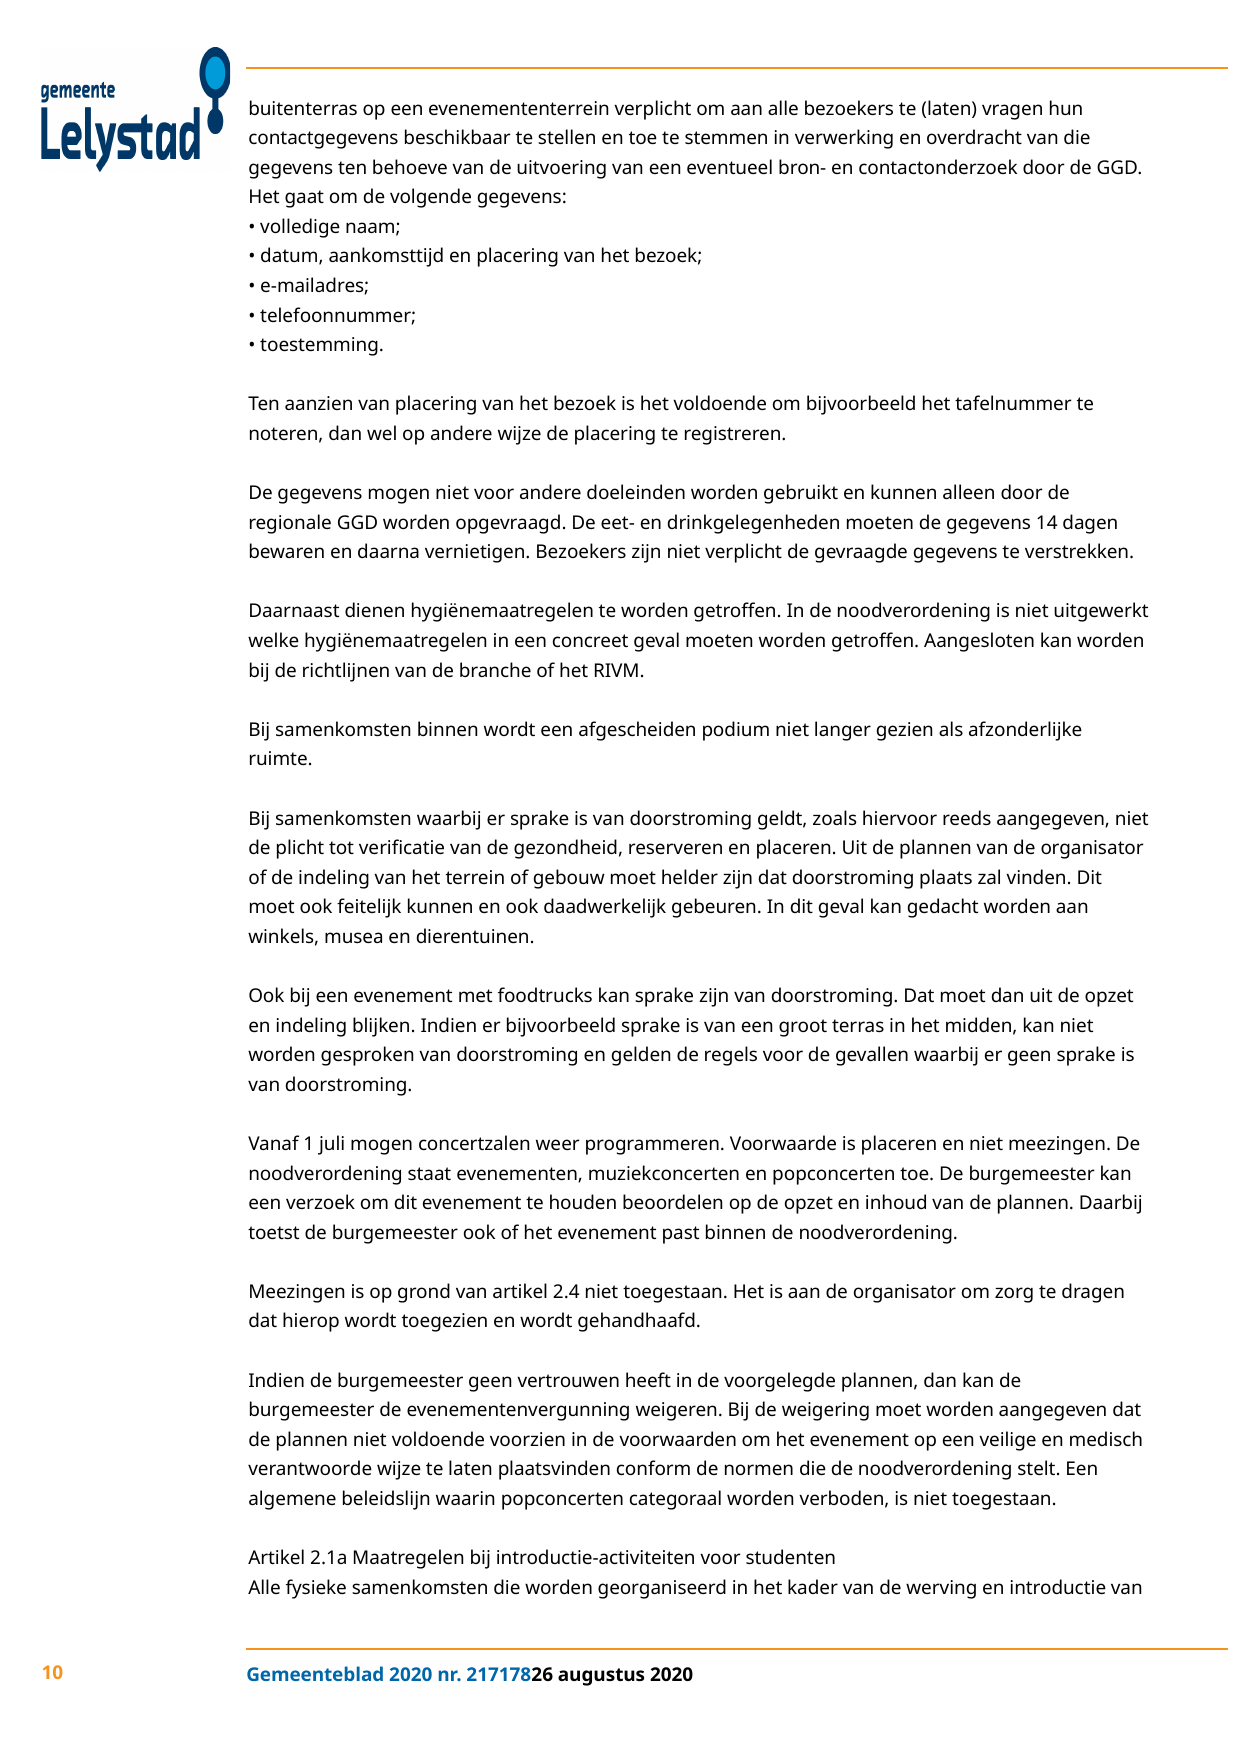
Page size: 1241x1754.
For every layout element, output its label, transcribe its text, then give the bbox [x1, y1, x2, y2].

text • toestemming. [248, 331, 1152, 357]
text Ook bij een evenement met foodtrucks kan sprake zijn van doorstroming. Dat moet dan uit de opzet en indeling blijken. Indien er bijvoorbeeld sprake is van een groot terras in het midden, kan niet worden gesproken van doorstroming en gelden de regels voor de gevallen waarbij er geen sprake is van doorstroming. [248, 982, 1152, 1097]
text Indien de burgemeester geen vertrouwen heeft in de voorgelegde plannen, dan kan de burgemeester de evenementenvergunning weigeren. Bij de weigering moet worden aangegeven dat de plannen niet voldoende voorzien in de voorwaarden om het evenement op een veilige en medisch verantwoorde wijze te laten plaatsvinden conform de normen die de noodverordening stelt. Een algemene beleidslijn waarin popconcerten categoraal worden verboden, is niet toegestaan. [248, 1367, 1152, 1511]
text Alle fysieke samenkomsten die worden georganiseerd in het kader van de werving en introductie van [248, 1574, 1152, 1600]
text • volledige naam; [248, 213, 1152, 239]
text De gegevens mogen niet voor andere doeleinden worden gebruikt en kunnen alleen door de regionale GGD worden opgevraagd. De eet- en drinkgelegenheden moeten de gegevens 14 dagen bewaren en daarna vernietigen. Bezoekers zijn niet verplicht de gevraagde gegevens te verstrekken. [248, 479, 1152, 564]
text • datum, aankomsttijd en placering van het bezoek; [248, 243, 1152, 268]
text • telefoonnummer; [248, 302, 1152, 328]
text Meezingen is op grond van artikel 2.4 niet toegestaan. Het is aan de organisator om zorg te dragen dat hierop wordt toegezien en wordt gehandhaafd. [248, 1278, 1152, 1333]
text Artikel 2.1a Maatregelen bij introductie-activiteiten voor studenten [248, 1544, 1152, 1570]
text Vanaf 1 juli mogen concertzalen weer programmeren. Voorwaarde is placeren en niet meezingen. De noodverordening staat evenementen, muziekconcerten en popconcerten toe. De burgemeester kan een verzoek om dit evenement te houden beoordelen op de opzet en inhoud van de plannen. Daarbij toetst de burgemeester ook of het evenement past binnen de noodverordening. [248, 1130, 1152, 1245]
text Bij samenkomsten binnen wordt een afgescheiden podium niet langer gezien als afzonderlijke ruimte. [248, 716, 1152, 771]
text • e-mailadres; [248, 272, 1152, 298]
picture [41, 47, 231, 172]
text Ten aanzien van placering van het bezoek is het voldoende om bijvoorbeeld het tafelnummer te noteren, dan wel op andere wijze de placering te registreren. [248, 391, 1152, 446]
text buitenterras op een evenemententerrein verplicht om aan alle bezoekers te (laten) vragen hun contactgegevens beschikbaar te stellen en toe te stemmen in verwerking en overdracht van die gegevens ten behoeve van de uitvoering van een eventueel bron- en contactonderzoek door de GGD. Het gaat om de volgende gegevens: [248, 95, 1152, 209]
text Daarnaast dienen hygiënemaatregelen te worden getroffen. In de noodverordening is niet uitgewerkt welke hygiënemaatregelen in een concreet geval moeten worden getroffen. Aangesloten kan worden bij de richtlijnen van de branche of het RIVM. [248, 598, 1152, 683]
text Bij samenkomsten waarbij er sprake is van doorstroming geldt, zoals hiervoor reeds aangegeven, niet de plicht tot verificatie van de gezondheid, reserveren en placeren. Uit de plannen van de organisator of de indeling van het terrein of gebouw moet helder zijn dat doorstroming plaats zal vinden. Dit moet ook feitelijk kunnen en ook daadwerkelijk gebeuren. In dit geval kan gedacht worden aan winkels, musea en dierentuinen. [248, 805, 1152, 949]
